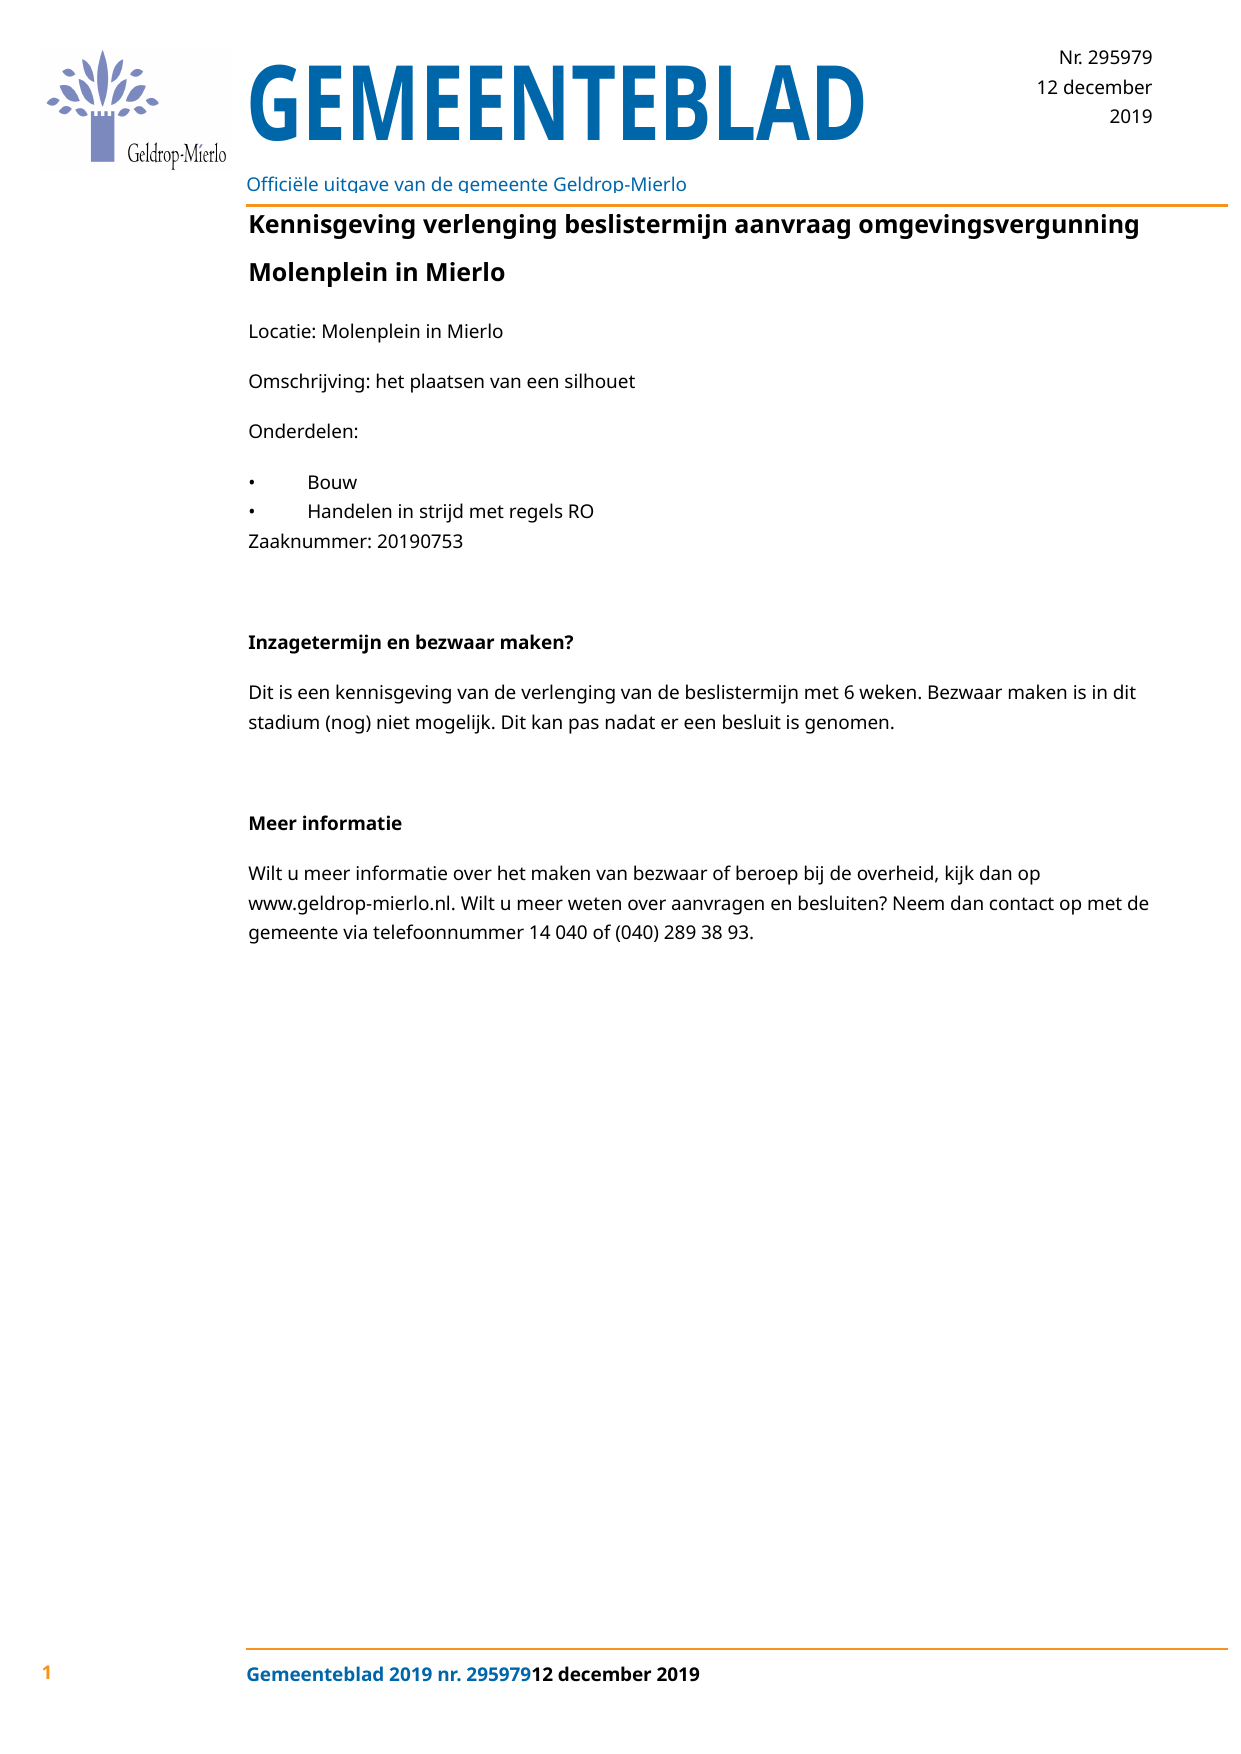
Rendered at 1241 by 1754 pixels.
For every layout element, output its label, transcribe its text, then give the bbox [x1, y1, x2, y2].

text Meer informatie [248, 810, 1152, 836]
text Locatie: Molenplein in Mierlo [248, 318, 1152, 344]
list Bouw [248, 469, 1152, 495]
text Omschrijving: het plaatsen van een silhouet [248, 368, 1152, 394]
text Inzagetermijn en bezwaar maken? [248, 629, 1152, 655]
list Handelen in strijd met regels RO [248, 499, 1152, 524]
text Wilt u meer informatie over het maken van bezwaar of beroep bij de overheid, kijk dan op www.geldrop-mierlo.nl. Wilt u meer weten over aanvragen en besluiten? Neem dan contact op met de gemeente via telefoonnummer 14 040 of (040) 289 38 93. [248, 860, 1152, 945]
text Dit is een kennisgeving van de verlenging van de beslistermijn met 6 weken. Bezwaar maken is in dit stadium (nog) niet mogelijk. Dit kan pas nadat er een besluit is genomen. [248, 679, 1152, 735]
picture [41, 47, 231, 172]
text Zaaknummer: 20190753 [248, 528, 1152, 554]
text Kennisgeving verlenging beslistermijn aanvraag omgevingsvergunning Molenplein in Mierlo [248, 207, 1152, 288]
text Onderdelen: [248, 419, 1152, 444]
